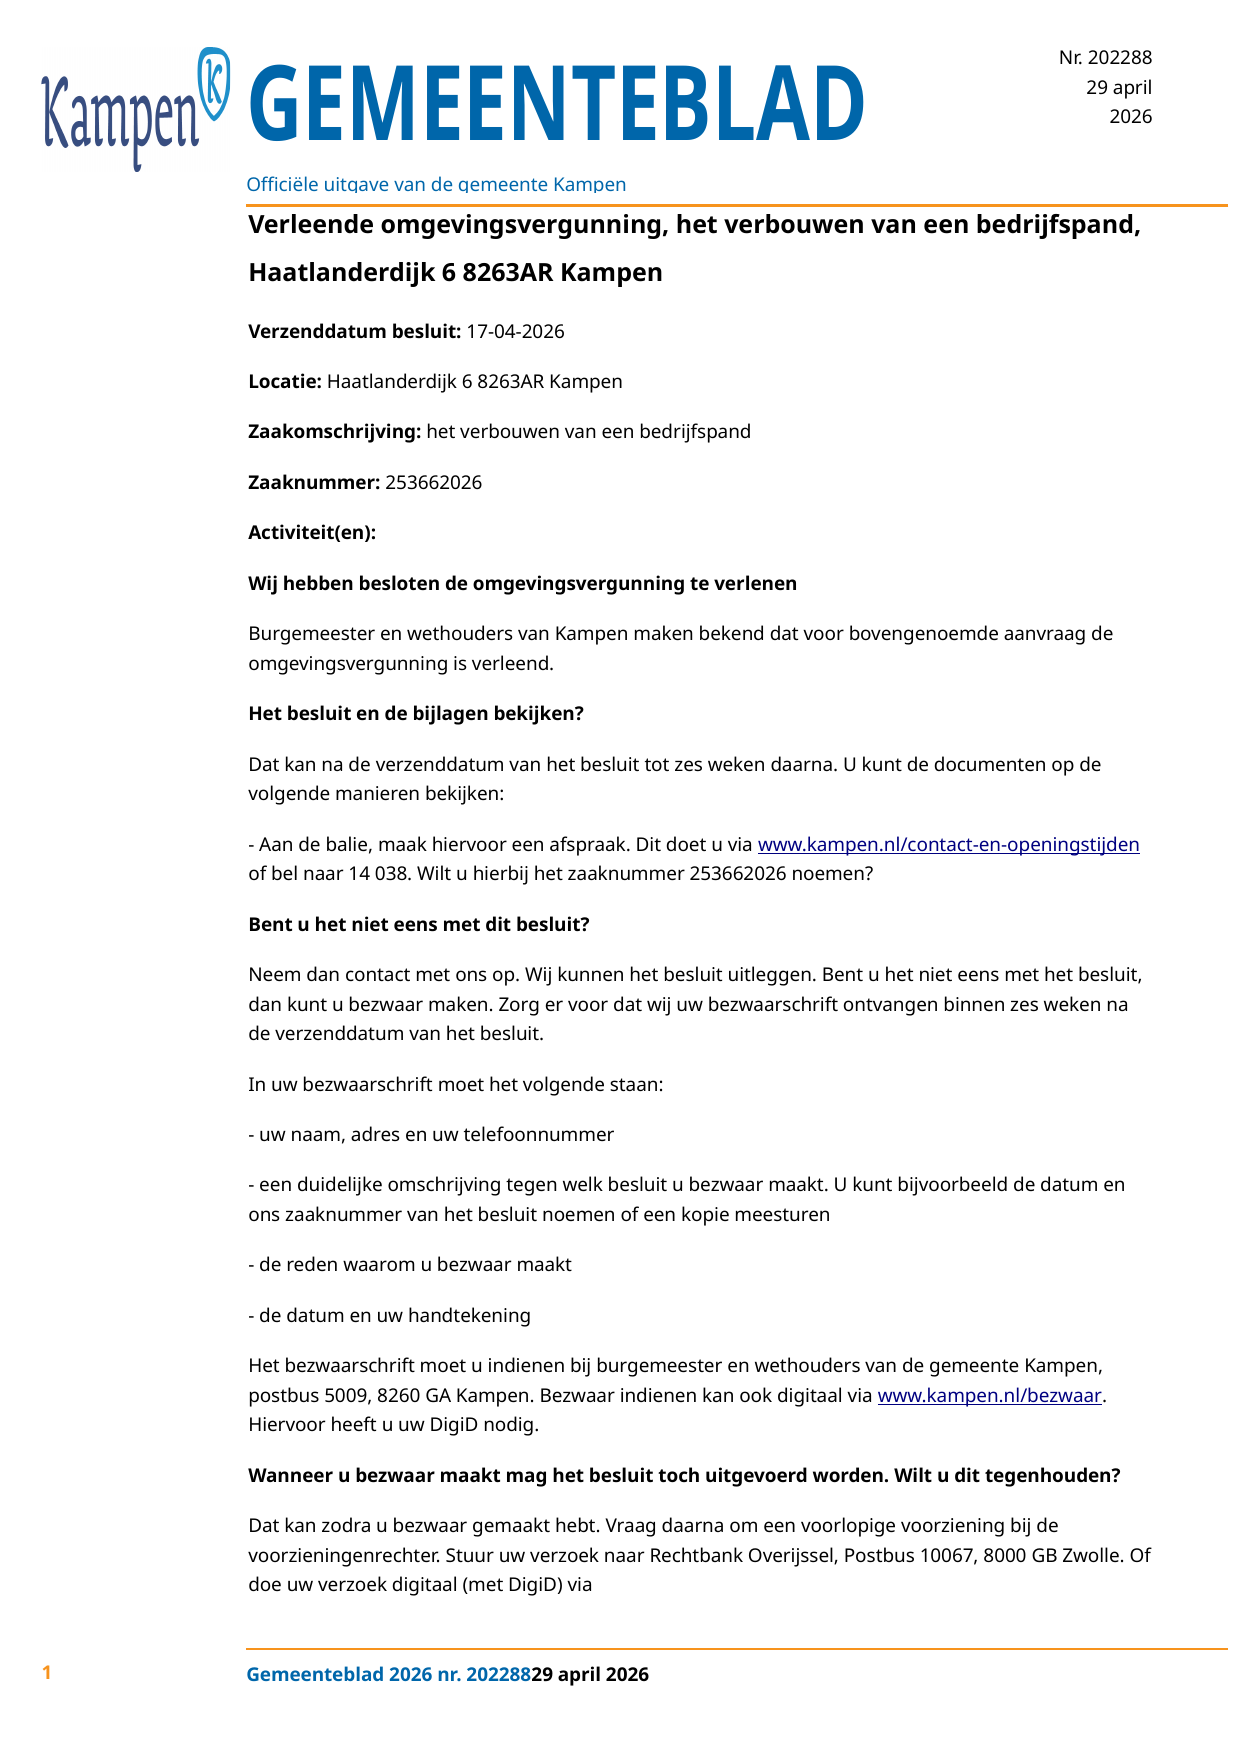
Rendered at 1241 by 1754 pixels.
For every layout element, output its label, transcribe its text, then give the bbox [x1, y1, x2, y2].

text Verzenddatum besluit: 17-04-2026 [248, 318, 1152, 344]
text Burgemeester en wethouders van Kampen maken bekend dat voor bovengenoemde aanvraag de omgevingsvergunning is verleend. [248, 620, 1152, 676]
text - Aan de balie, maak hiervoor een afspraak. Dit doet u via www.kampen.nl/contact-en-openingstijden of bel naar 14 038. Wilt u hierbij het zaaknummer 253662026 noemen? [248, 831, 1152, 886]
text Zaaknummer: 253662026 [248, 469, 1152, 495]
picture [41, 47, 231, 172]
text Dat kan zodra u bezwaar gemaakt hebt. Vraag daarna om een voorlopige voorziening bij de voorzieningenrechter. Stuur uw verzoek naar Rechtbank Overijssel, Postbus 10067, 8000 GB Zwolle. Of doe uw verzoek digitaal (met DigiD) via [248, 1512, 1152, 1597]
text Neem dan contact met ons op. Wij kunnen het besluit uitleggen. Bent u het niet eens met het besluit, dan kunt u bezwaar maken. Zorg er voor dat wij uw bezwaarschrift ontvangen binnen zes weken na de verzenddatum van het besluit. [248, 961, 1152, 1046]
text Bent u het niet eens met dit besluit? [248, 911, 1152, 937]
text - een duidelijke omschrijving tegen welk besluit u bezwaar maakt. U kunt bijvoorbeeld de datum en ons zaaknummer van het besluit noemen of een kopie meesturen [248, 1172, 1152, 1227]
text Het bezwaarschrift moet u indienen bij burgemeester en wethouders van de gemeente Kampen, postbus 5009, 8260 GA Kampen. Bezwaar indienen kan ook digitaal via www.kampen.nl/bezwaar. Hiervoor heeft u uw DigiD nodig. [248, 1352, 1152, 1437]
text Activiteit(en): [248, 519, 1152, 545]
text Het besluit en de bijlagen bekijken? [248, 700, 1152, 726]
text - de reden waarom u bezwaar maakt [248, 1252, 1152, 1277]
text In uw bezwaarschrift moet het volgende staan: [248, 1071, 1152, 1097]
text Zaakomschrijving: het verbouwen van een bedrijfspand [248, 419, 1152, 444]
text Wij hebben besloten de omgevingsvergunning te verlenen [248, 570, 1152, 596]
text Dat kan na de verzenddatum van het besluit tot zes weken daarna. U kunt de documenten op de volgende manieren bekijken: [248, 751, 1152, 806]
text - uw naam, adres en uw telefoonnummer [248, 1121, 1152, 1147]
text Verleende omgevingsvergunning, het verbouwen van een bedrijfspand, Haatlanderdijk 6 8263AR Kampen [248, 207, 1152, 288]
text Locatie: Haatlanderdijk 6 8263AR Kampen [248, 368, 1152, 394]
text - de datum en uw handtekening [248, 1302, 1152, 1328]
text Wanneer u bezwaar maakt mag het besluit toch uitgevoerd worden. Wilt u dit tegenhouden? [248, 1462, 1152, 1488]
